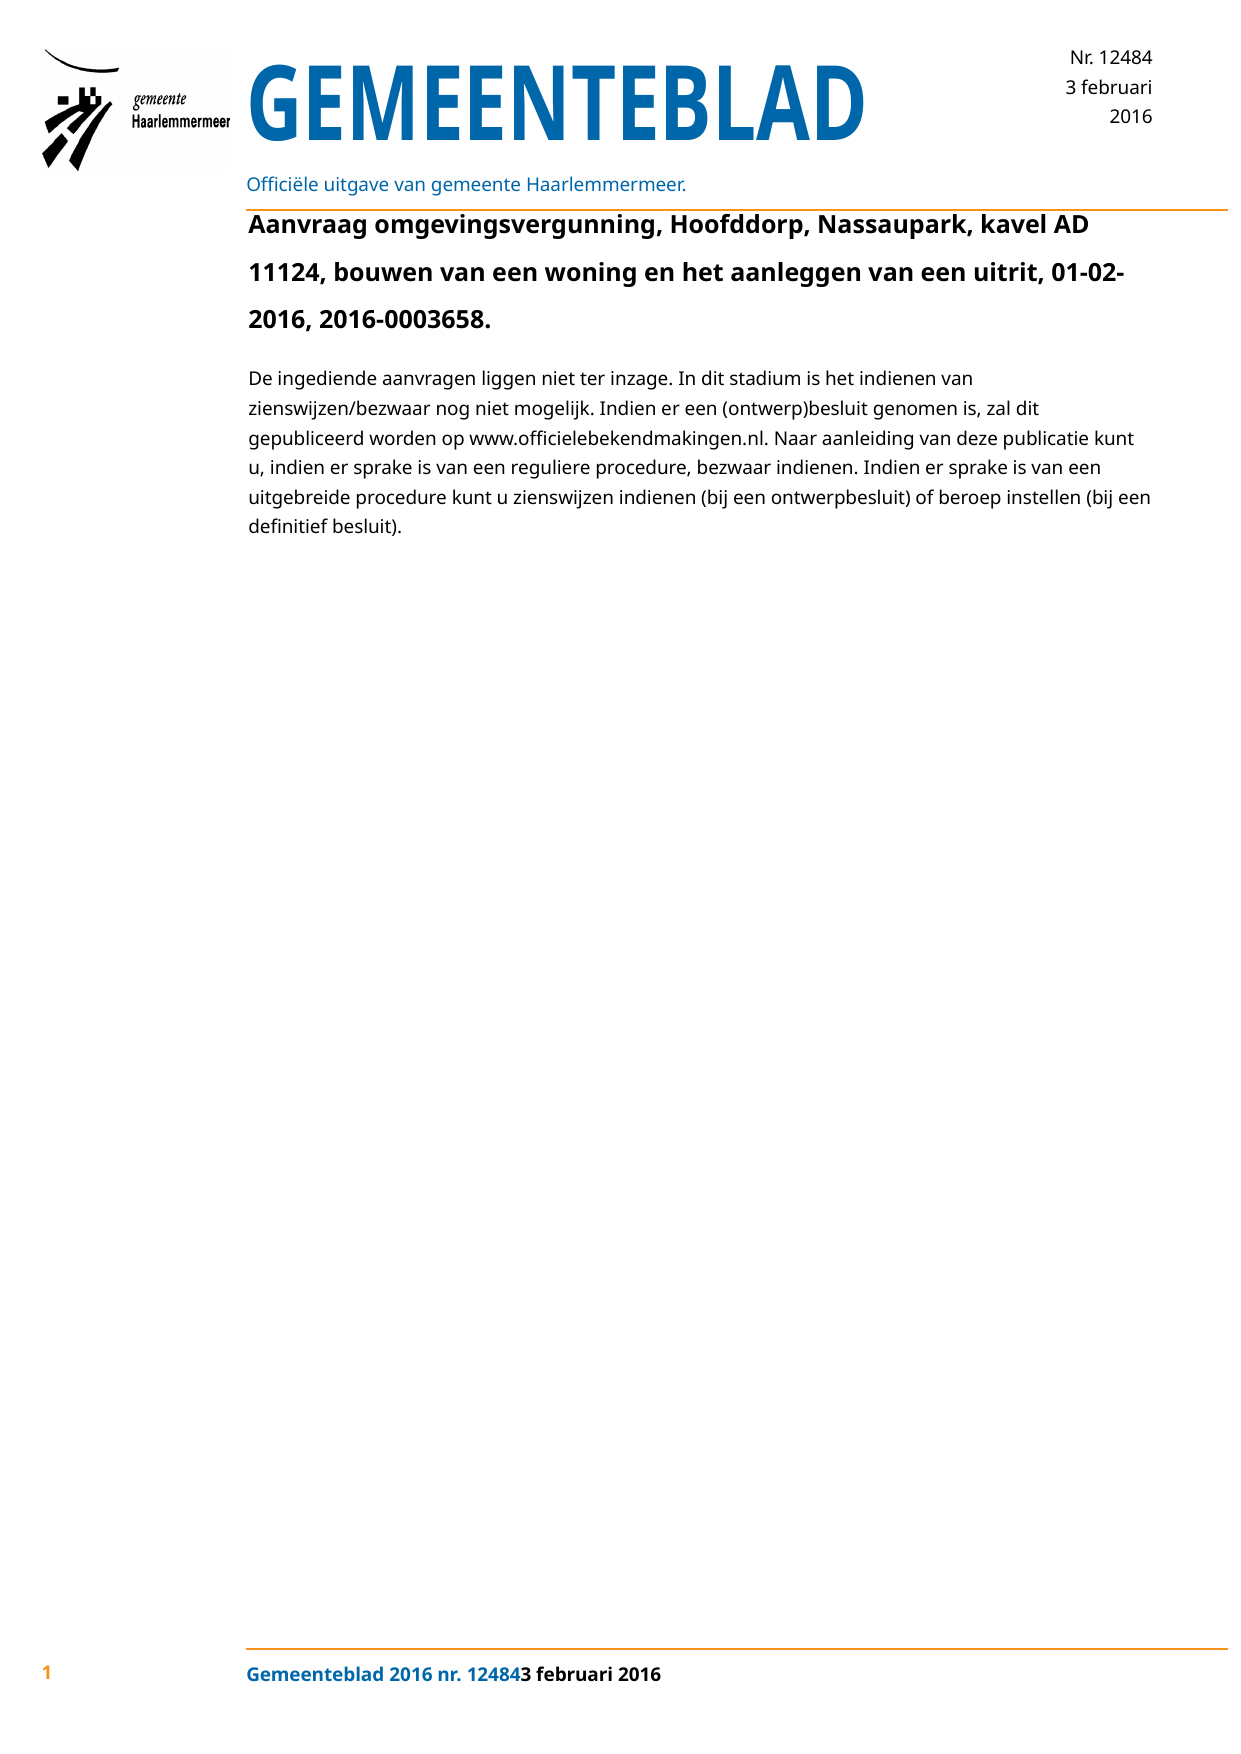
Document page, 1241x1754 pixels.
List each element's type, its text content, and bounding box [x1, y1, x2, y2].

picture [41, 47, 231, 172]
text De ingediende aanvragen liggen niet ter inzage. In dit stadium is het indienen van zienswijzen/bezwaar nog niet mogelijk. Indien er een (ontwerp)besluit genomen is, zal dit gepubliceerd worden op www.officielebekendmakingen.nl. Naar aanleiding van deze publicatie kunt u, indien er sprake is van een reguliere procedure, bezwaar indienen. Indien er sprake is van een uitgebreide procedure kunt u zienswijzen indienen (bij een ontwerpbesluit) of beroep instellen (bij een definitief besluit). [248, 366, 1152, 539]
text Aanvraag omgevingsvergunning, Hoofddorp, Nassaupark, kavel AD 11124, bouwen van een woning en het aanleggen van een uitrit, 01-02-2016, 2016-0003658. [248, 211, 1152, 336]
